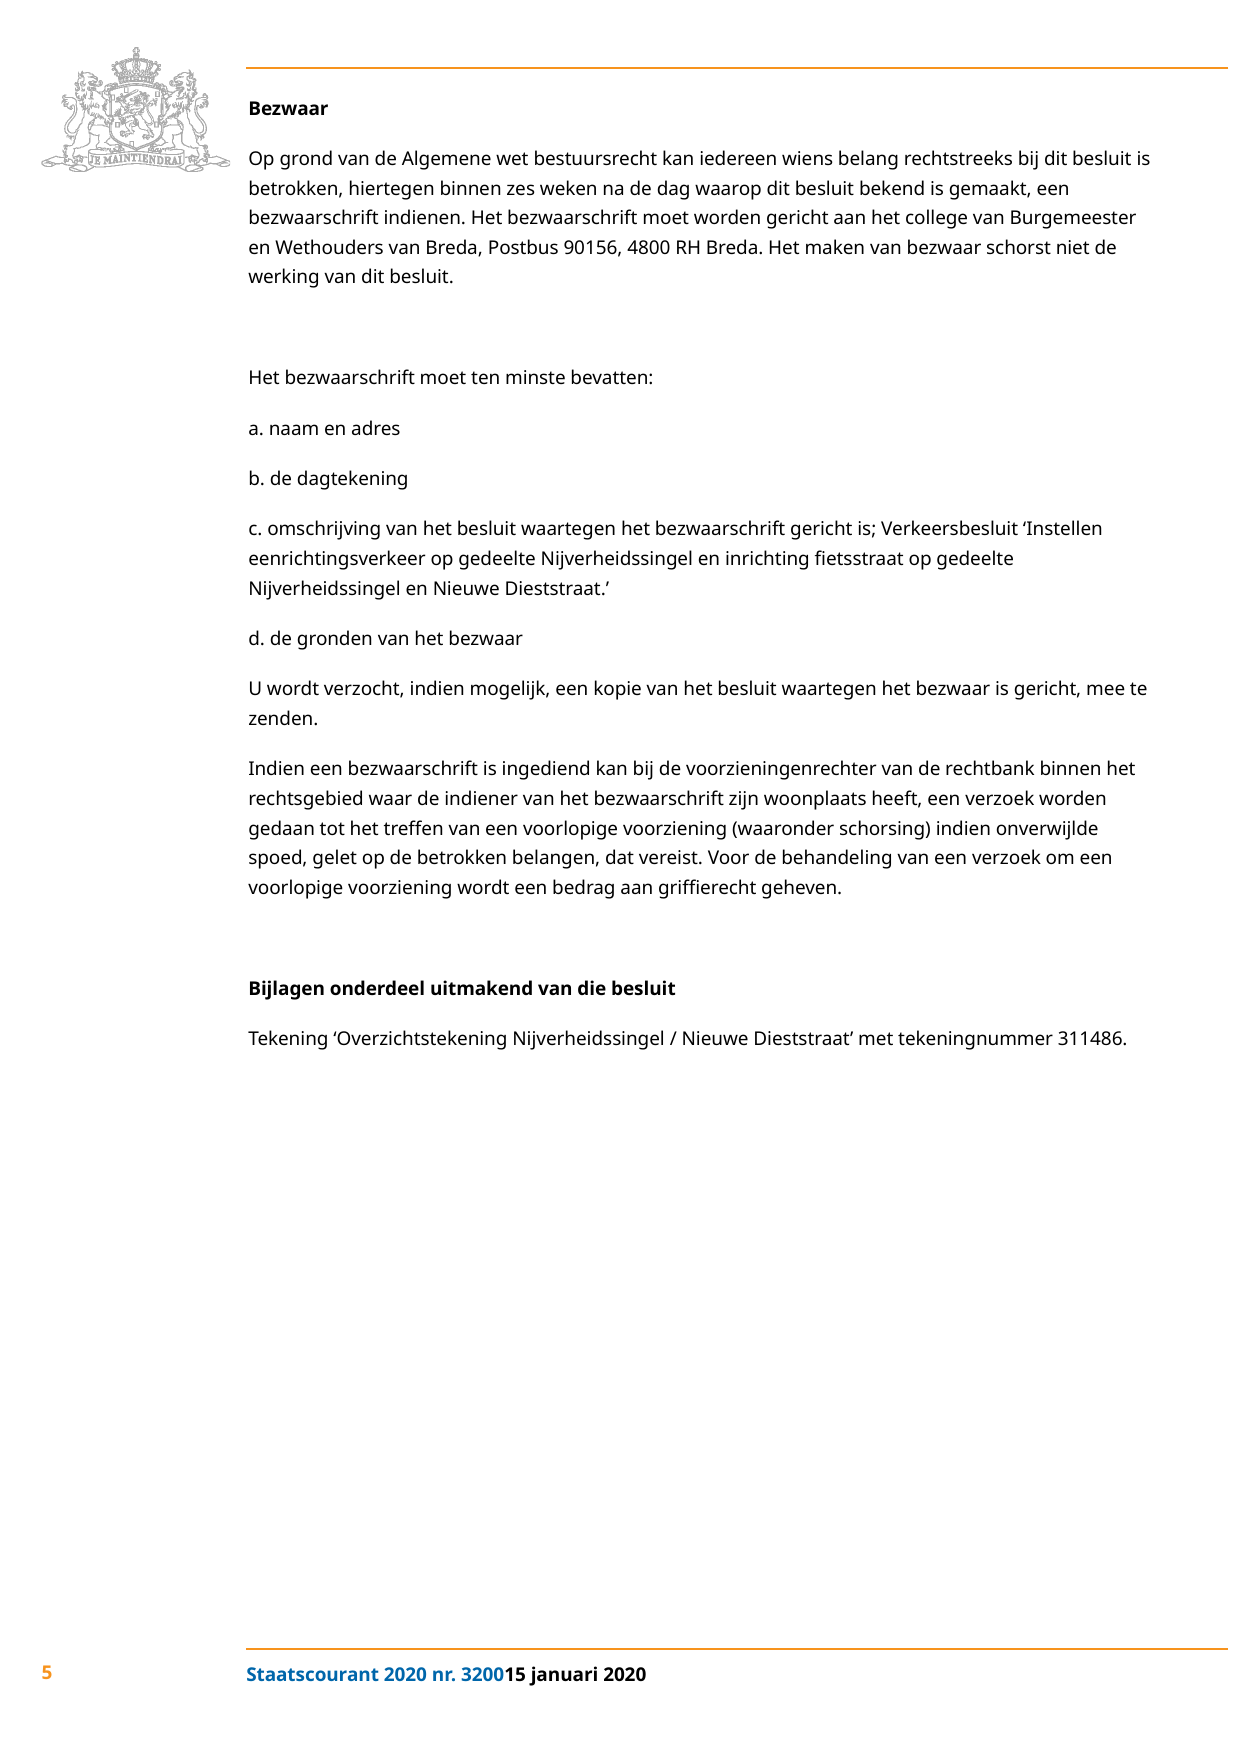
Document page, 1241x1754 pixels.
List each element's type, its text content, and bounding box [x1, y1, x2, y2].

text Indien een bezwaarschrift is ingediend kan bij de voorzieningenrechter van de rechtbank binnen het rechtsgebied waar de indiener van het bezwaarschrift zijn woonplaats heeft, een verzoek worden gedaan tot het treffen van een voorlopige voorziening (waaronder schorsing) indien onverwijlde spoed, gelet op de betrokken belangen, dat vereist. Voor de behandeling van een verzoek om een voorlopige voorziening wordt een bedrag aan griffierecht geheven. [248, 756, 1152, 900]
text Bijlagen onderdeel uitmakend van die besluit [248, 975, 1152, 1001]
text U wordt verzocht, indien mogelijk, een kopie van het besluit waartegen het bezwaar is gericht, mee te zenden. [248, 676, 1152, 731]
text d. de gronden van het bezwaar [248, 625, 1152, 651]
text Het bezwaarschrift moet ten minste bevatten: [248, 364, 1152, 390]
text Op grond van de Algemene wet bestuursrecht kan iedereen wiens belang rechtstreeks bij dit besluit is betrokken, hiertegen binnen zes weken na de dag waarop dit besluit bekend is gemaakt, een bezwaarschrift indienen. Het bezwaarschrift moet worden gericht aan het college van Burgemeester en Wethouders van Breda, Postbus 90156, 4800 RH Breda. Het maken van bezwaar schorst niet de werking van dit besluit. [248, 145, 1152, 289]
picture [41, 47, 231, 172]
text Tekening ‘Overzichtstekening Nijverheidssingel / Nieuwe Dieststraat’ met tekeningnummer 311486. [248, 1025, 1152, 1051]
text b. de dagtekening [248, 465, 1152, 491]
text c. omschrijving van het besluit waartegen het bezwaarschrift gericht is; Verkeersbesluit ‘Instellen eenrichtingsverkeer op gedeelte Nijverheidssingel en inrichting fietsstraat op gedeelte Nijverheidssingel en Nieuwe Dieststraat.’ [248, 516, 1152, 601]
text Bezwaar [248, 95, 1152, 121]
text a. naam en adres [248, 415, 1152, 441]
